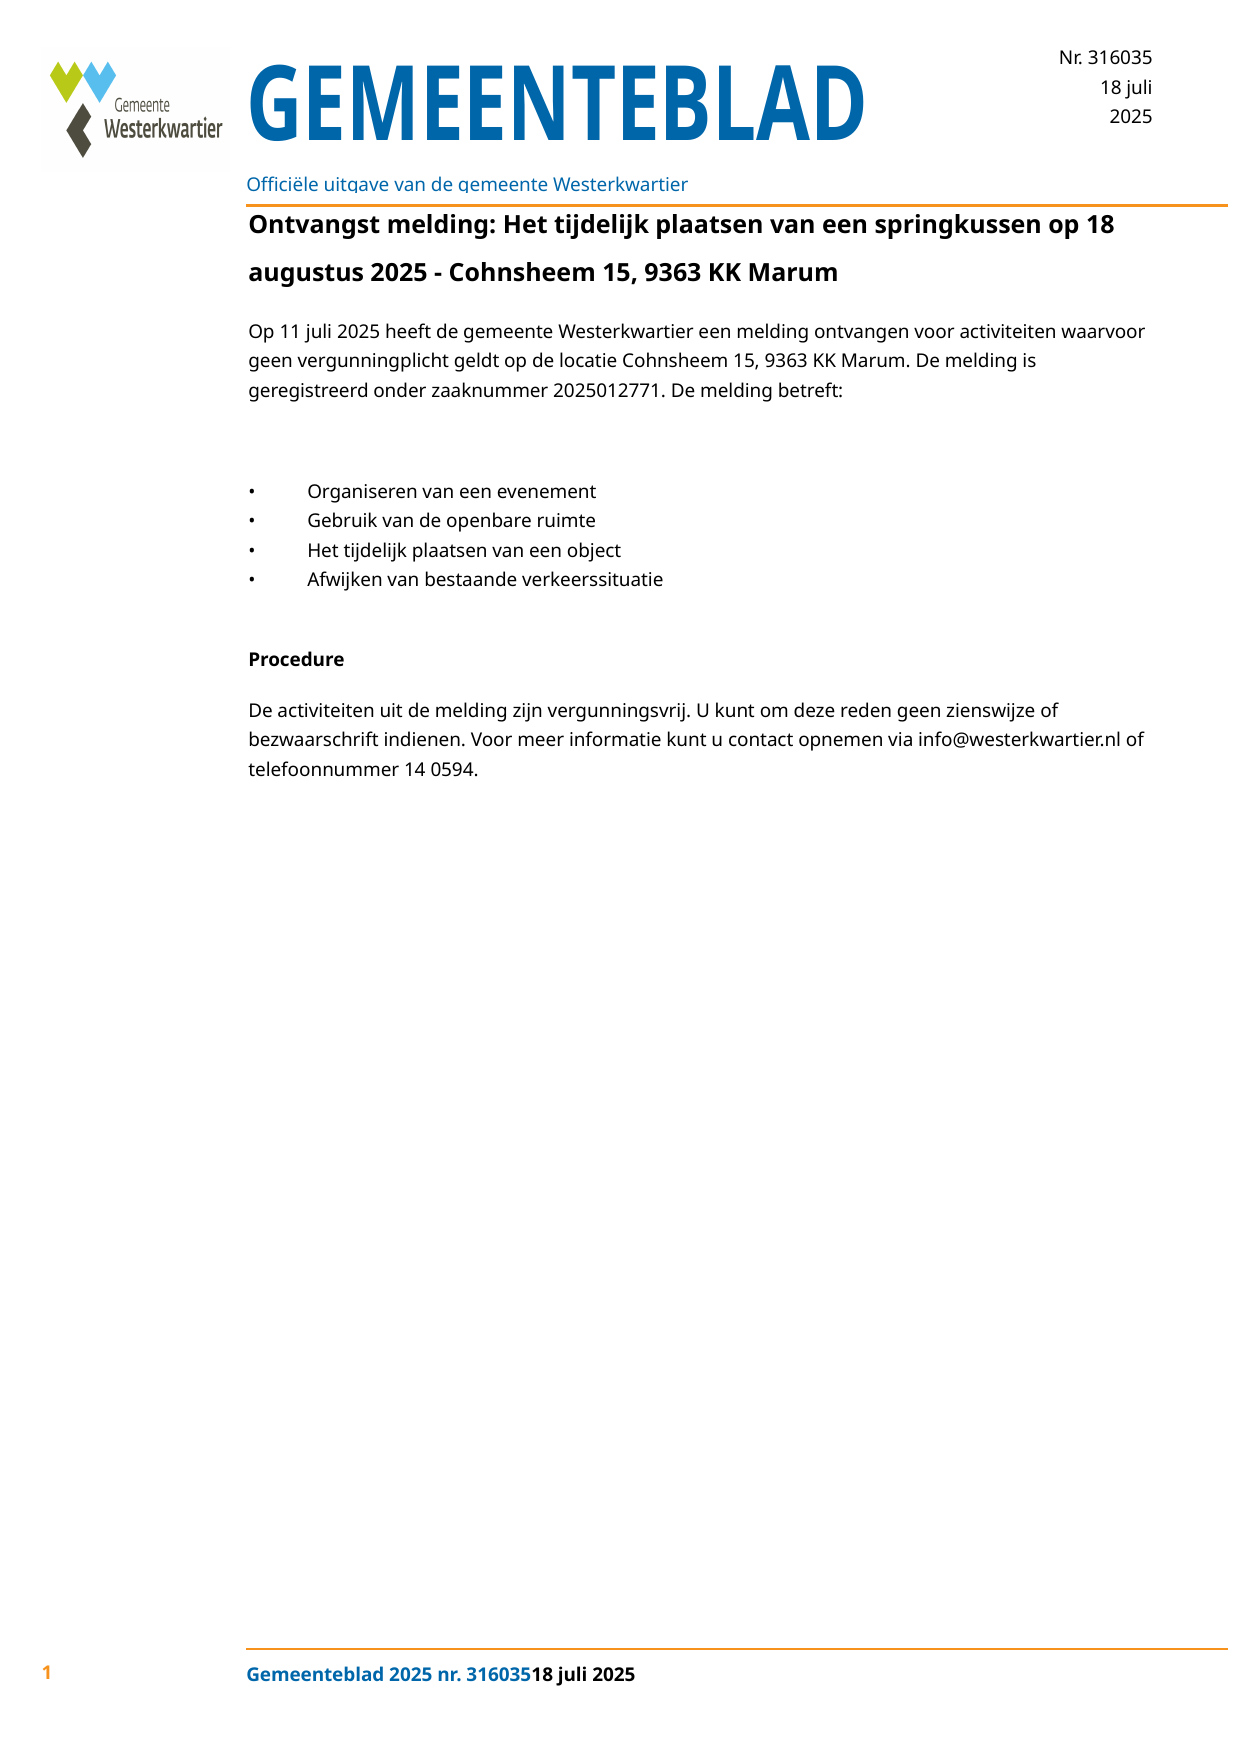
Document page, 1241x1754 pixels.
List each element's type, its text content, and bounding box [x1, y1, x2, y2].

text Op 11 juli 2025 heeft de gemeente Westerkwartier een melding ontvangen voor activiteiten waarvoor geen vergunningplicht geldt op de locatie Cohnsheem 15, 9363 KK Marum. De melding is geregistreerd onder zaaknummer 2025012771. De melding betreft: [248, 318, 1152, 403]
picture [41, 47, 231, 172]
text De activiteiten uit de melding zijn vergunningsvrij. U kunt om deze reden geen zienswijze of bezwaarschrift indienen. Voor meer informatie kunt u contact opnemen via info@westerkwartier.nl of telefoonnummer 14 0594. [248, 697, 1152, 782]
list Afwijken van bestaande verkeerssituatie [248, 567, 1152, 592]
list Gebruik van de openbare ruimte [248, 507, 1152, 533]
list Organiseren van een evenement [248, 478, 1152, 504]
text Ontvangst melding: Het tijdelijk plaatsen van een springkussen op 18 augustus 2025 - Cohnsheem 15, 9363 KK Marum [248, 207, 1152, 288]
text Procedure [248, 647, 1152, 672]
list Het tijdelijk plaatsen van een object [248, 537, 1152, 563]
